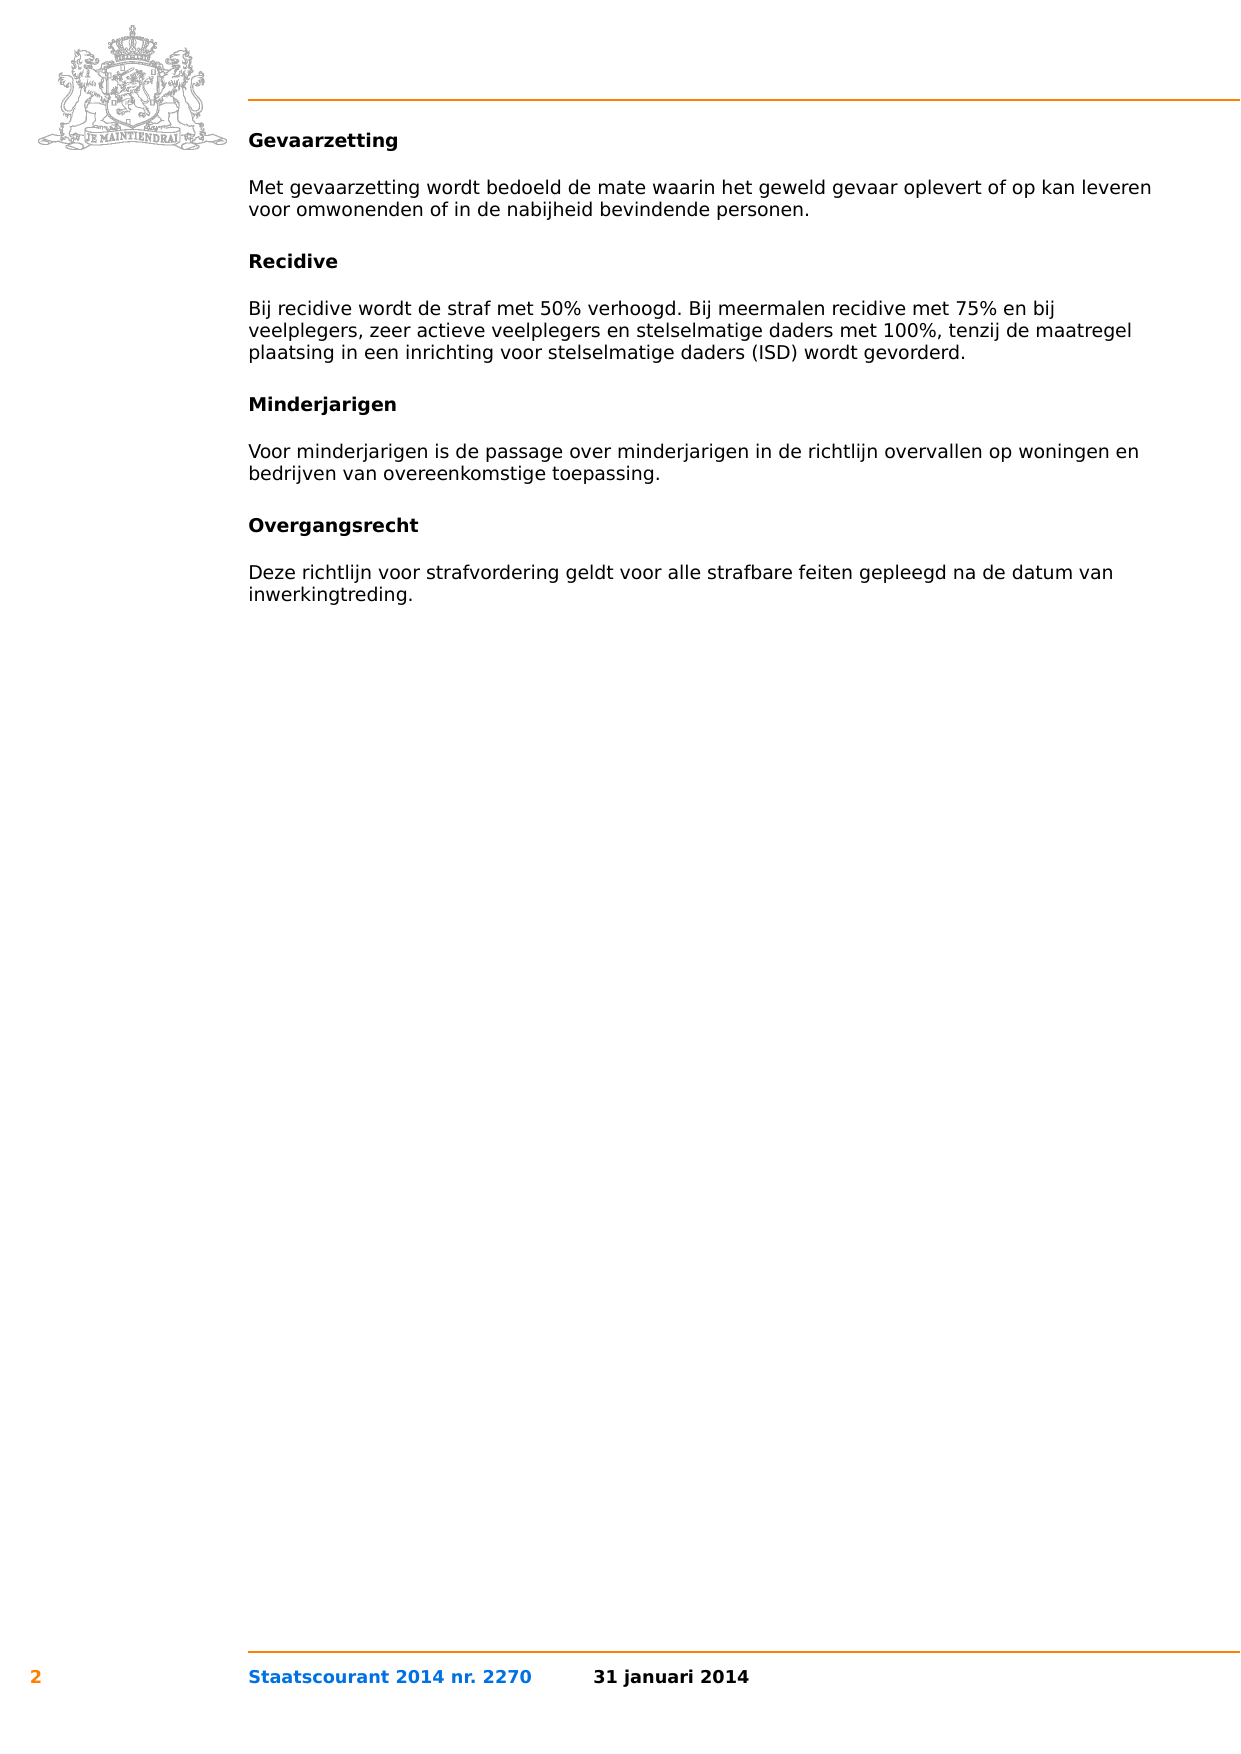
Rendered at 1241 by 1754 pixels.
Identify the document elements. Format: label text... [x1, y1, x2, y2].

subtitle Minderjarigen [248, 394, 1163, 416]
picture [38, 25, 227, 150]
subtitle Recidive [248, 251, 1163, 273]
subtitle Gevaarzetting [248, 130, 1163, 152]
text Deze richtlijn voor strafvordering geldt voor alle strafbare feiten gepleegd na de datum van inwerkingtreding. [248, 562, 1163, 606]
text Voor minderjarigen is de passage over minderjarigen in de richtlijn overvallen op woningen en bedrijven van overeenkomstige toepassing. [248, 441, 1163, 485]
subtitle Overgangsrecht [248, 515, 1163, 537]
text Bij recidive wordt de straf met 50% verhoogd. Bij meermalen recidive met 75% en bij veelplegers, zeer actieve veelplegers en stelselmatige daders met 100%, tenzij de maatregel plaatsing in een inrichting voor stelselmatige daders (ISD) wordt gevorderd. [248, 298, 1163, 364]
text Met gevaarzetting wordt bedoeld de mate waarin het geweld gevaar oplevert of op kan leveren voor omwonenden of in de nabijheid bevindende personen. [248, 177, 1163, 221]
